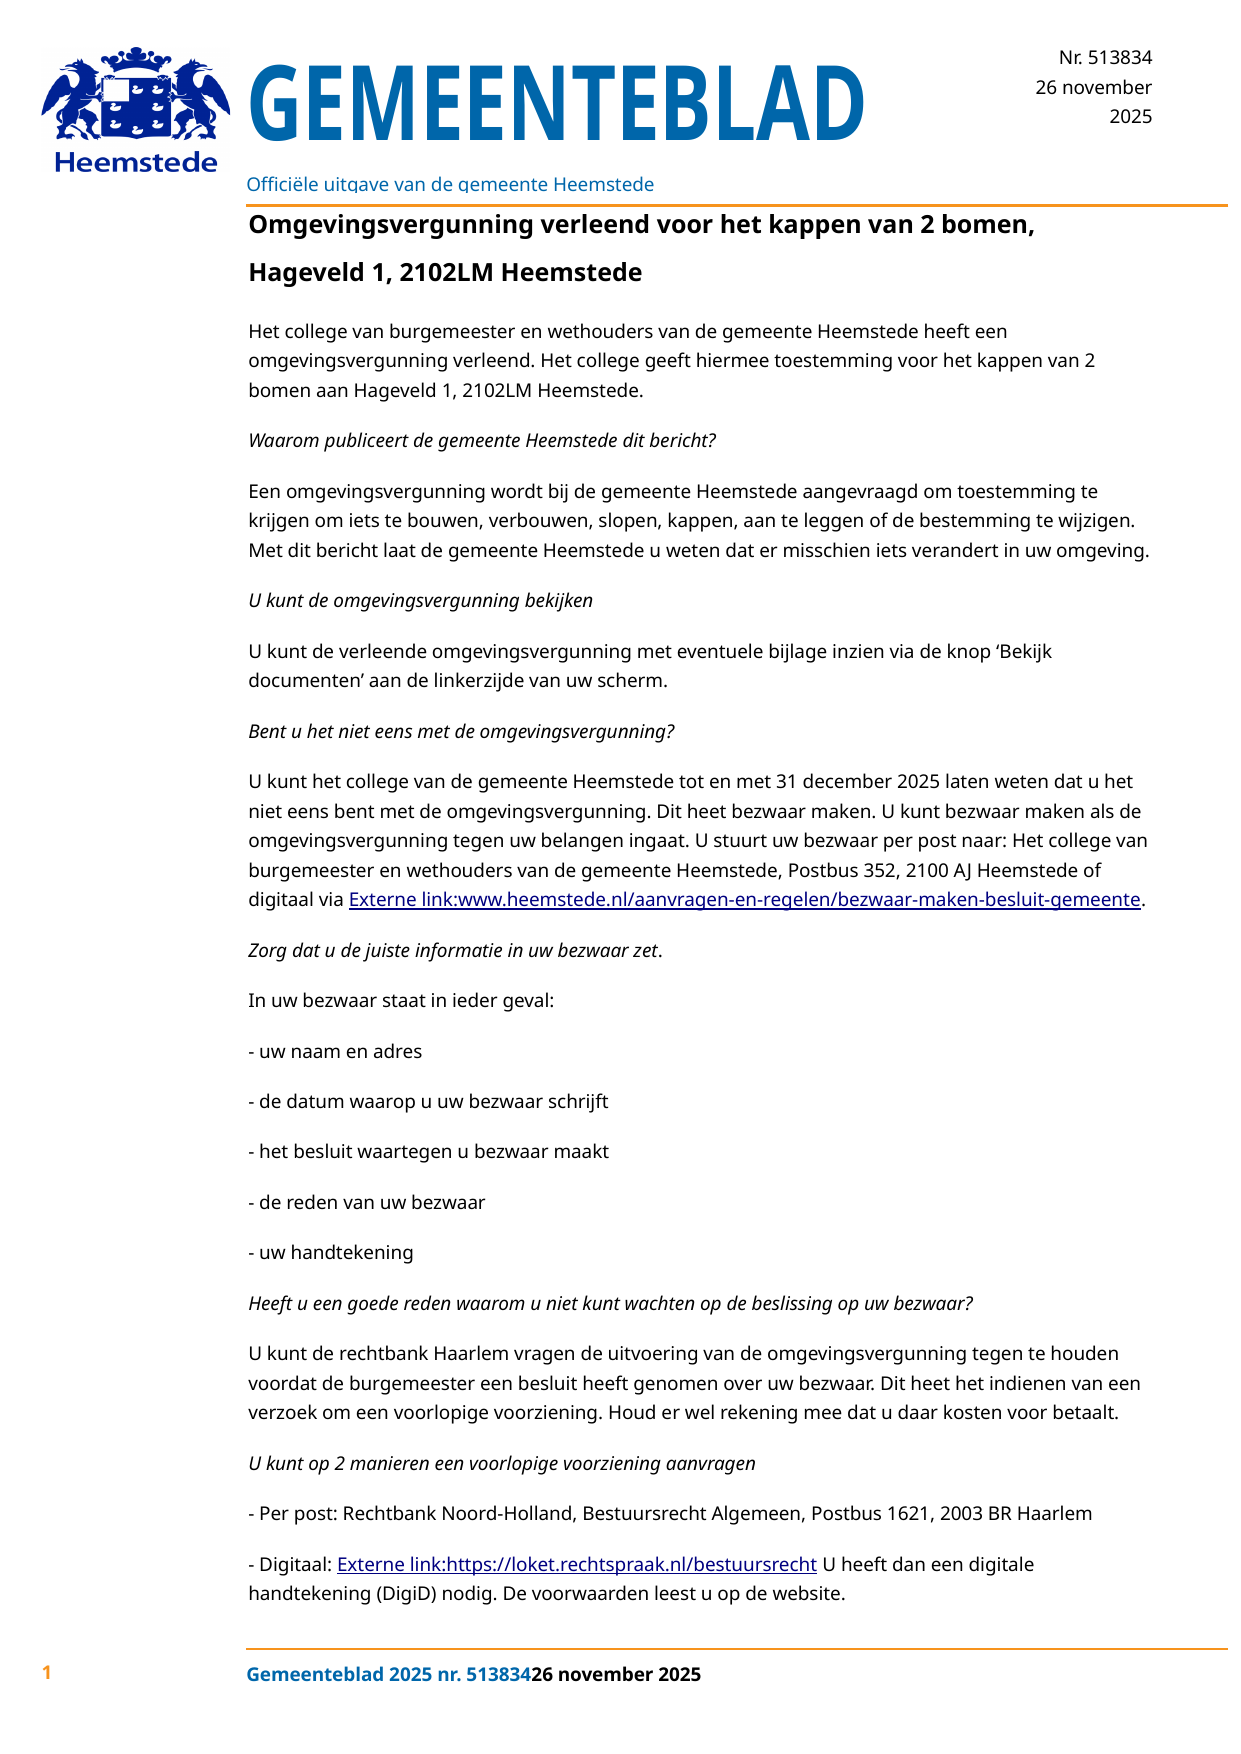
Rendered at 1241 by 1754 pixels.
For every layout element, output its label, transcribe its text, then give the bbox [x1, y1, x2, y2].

text Heeft u een goede reden waarom u niet kunt wachten op de beslissing op uw bezwaar? [248, 1290, 1152, 1316]
text U kunt de rechtbank Haarlem vragen de uitvoering van de omgevingsvergunning tegen te houden voordat de burgemeester een besluit heeft genomen over uw bezwaar. Dit heet het indienen van een verzoek om een voorlopige voorziening. Houd er wel rekening mee dat u daar kosten voor betaalt. [248, 1340, 1152, 1425]
text Het college van burgemeester en wethouders van de gemeente Heemstede heeft een omgevingsvergunning verleend. Het college geeft hiermee toestemming voor het kappen van 2 bomen aan Hageveld 1, 2102LM Heemstede. [248, 318, 1152, 403]
text Bent u het niet eens met de omgevingsvergunning? [248, 718, 1152, 744]
text Omgevingsvergunning verleend voor het kappen van 2 bomen, Hageveld 1, 2102LM Heemstede [248, 207, 1152, 288]
text - de reden van uw bezwaar [248, 1189, 1152, 1215]
text U kunt de verleende omgevingsvergunning met eventuele bijlage inzien via de knop ‘Bekijk documenten’ aan de linkerzijde van uw scherm. [248, 638, 1152, 693]
text U kunt het college van de gemeente Heemstede tot en met 31 december 2025 laten weten dat u het niet eens bent met de omgevingsvergunning. Dit heet bezwaar maken. U kunt bezwaar maken als de omgevingsvergunning tegen uw belangen ingaat. U stuurt uw bezwaar per post naar: Het college van burgemeester en wethouders van de gemeente Heemstede, Postbus 352, 2100 AJ Heemstede of digitaal via Externe link:www.heemstede.nl/aanvragen-en-regelen/bezwaar-maken-besluit-gemeente. [248, 768, 1152, 912]
text U kunt op 2 manieren een voorlopige voorziening aanvragen [248, 1450, 1152, 1476]
text - Digitaal: Externe link:https://loket.rechtspraak.nl/bestuursrecht U heeft dan een digitale handtekening (DigiD) nodig. De voorwaarden leest u op de website. [248, 1551, 1152, 1606]
text - het besluit waartegen u bezwaar maakt [248, 1139, 1152, 1164]
text - de datum waarop u uw bezwaar schrijft [248, 1088, 1152, 1114]
text - Per post: Rechtbank Noord-Holland, Bestuursrecht Algemeen, Postbus 1621, 2003 BR Haarlem [248, 1500, 1152, 1526]
picture [41, 47, 231, 172]
text In uw bezwaar staat in ieder geval: [248, 987, 1152, 1013]
text Waarom publiceert de gemeente Heemstede dit bericht? [248, 427, 1152, 453]
text U kunt de omgevingsvergunning bekijken [248, 587, 1152, 613]
text Zorg dat u de juiste informatie in uw bezwaar zet. [248, 937, 1152, 963]
text - uw handtekening [248, 1239, 1152, 1265]
text Een omgevingsvergunning wordt bij de gemeente Heemstede aangevraagd om toestemming te krijgen om iets te bouwen, verbouwen, slopen, kappen, aan te leggen of de bestemming te wijzigen. Met dit bericht laat de gemeente Heemstede u weten dat er misschien iets verandert in uw omgeving. [248, 478, 1152, 563]
text - uw naam en adres [248, 1038, 1152, 1064]
